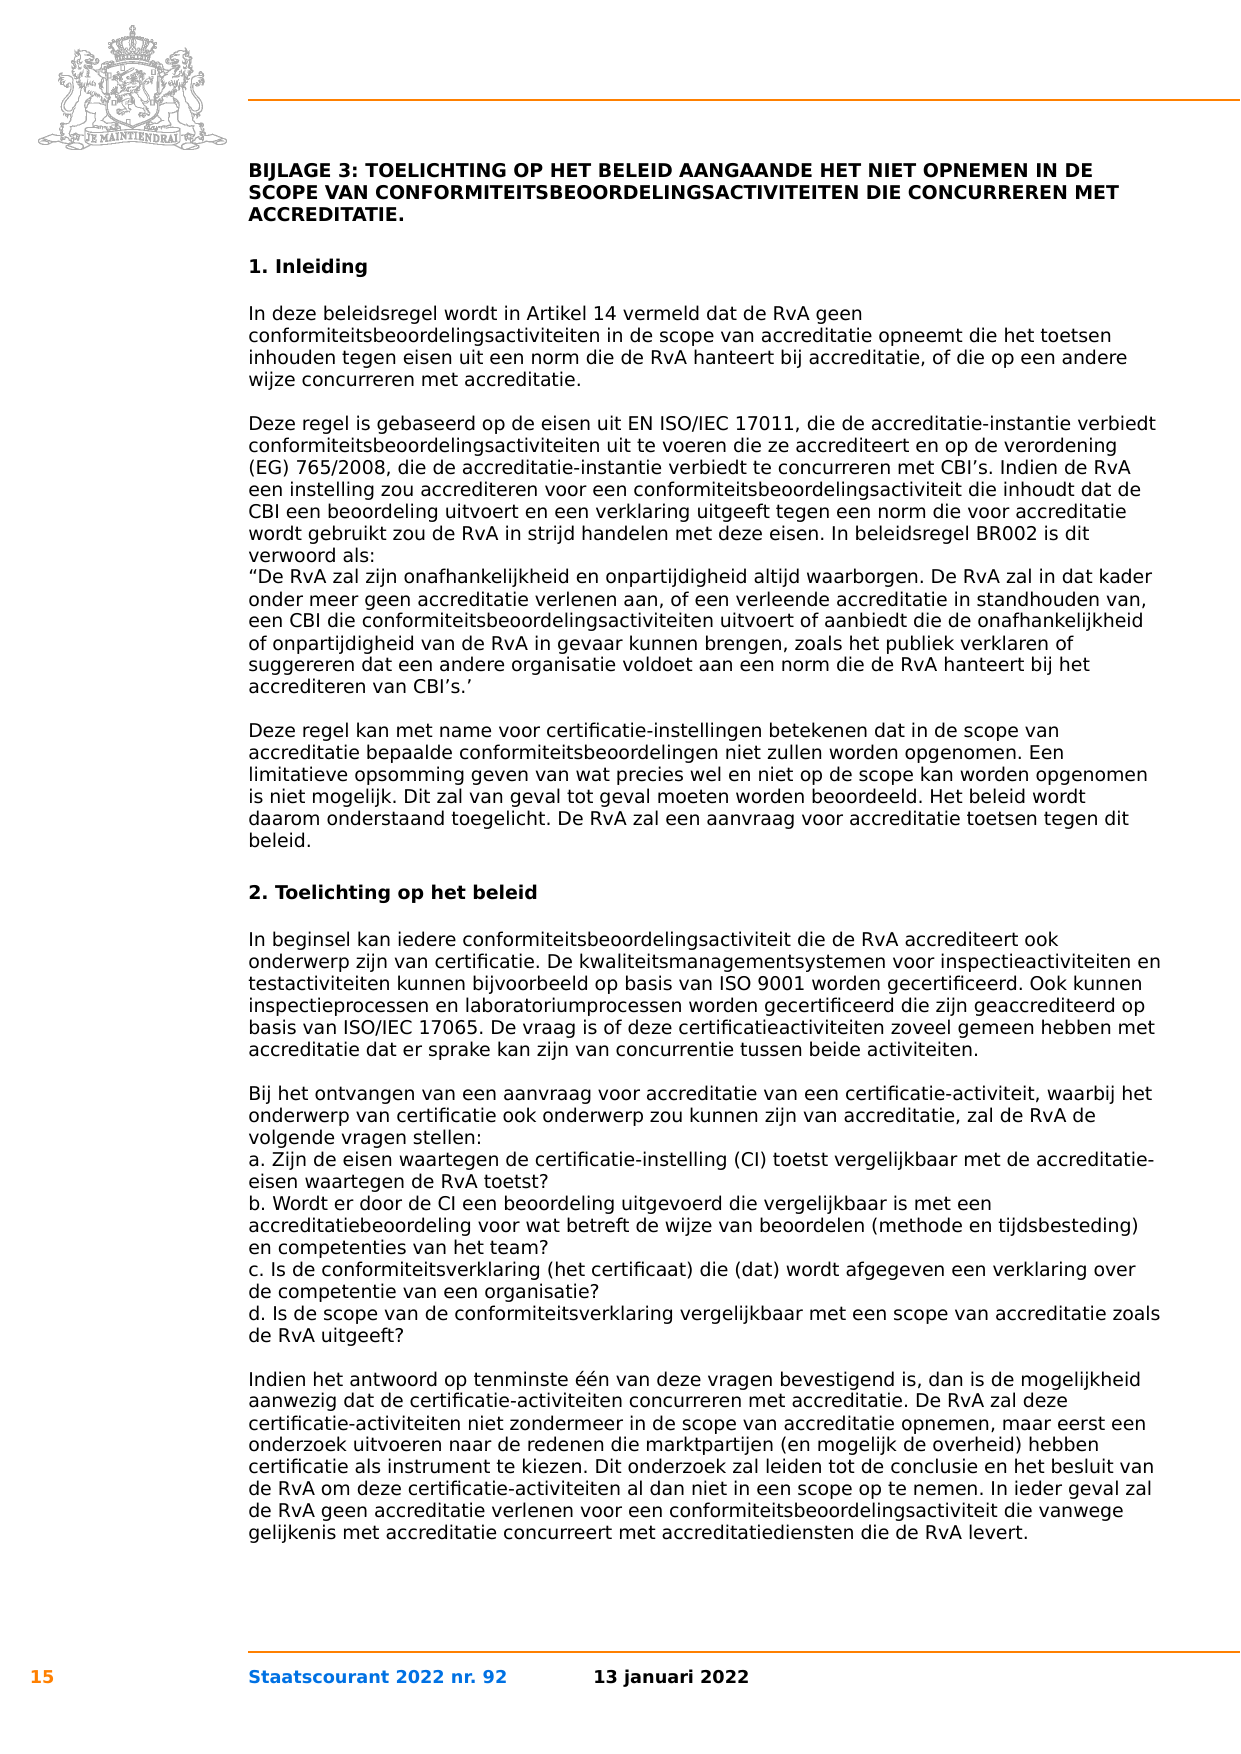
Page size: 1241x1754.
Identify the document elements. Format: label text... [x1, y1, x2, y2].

text a. Zijn de eisen waartegen de certificatie-instelling (CI) toetst vergelijkbaar met de accreditatie-eisen waartegen de RvA toetst? [248, 1149, 1163, 1193]
text Deze regel kan met name voor certificatie-instellingen betekenen dat in de scope van accreditatie bepaalde conformiteitsbeoordelingen niet zullen worden opgenomen. Een limitatieve opsomming geven van wat precies wel en niet op de scope kan worden opgenomen is niet mogelijk. Dit zal van geval tot geval moeten worden beoordeeld. Het beleid wordt daarom onderstaand toegelicht. De RvA zal een aanvraag voor accreditatie toetsen tegen dit beleid. [248, 720, 1163, 852]
subtitle 1. Inleiding [248, 256, 1163, 278]
text Bij het ontvangen van een aanvraag voor accreditatie van een certificatie-activiteit, waarbij het onderwerp van certificatie ook onderwerp zou kunnen zijn van accreditatie, zal de RvA de volgende vragen stellen: [248, 1083, 1163, 1149]
text In beginsel kan iedere conformiteitsbeoordelingsactiviteit die de RvA accrediteert ook onderwerp zijn van certificatie. De kwaliteitsmanagementsystemen voor inspectieactiviteiten en testactiviteiten kunnen bijvoorbeeld op basis van ISO 9001 worden gecertificeerd. Ook kunnen inspectieprocessen en laboratoriumprocessen worden gecertificeerd die zijn geaccrediteerd op basis van ISO/IEC 17065. De vraag is of deze certificatieactiviteiten zoveel gemeen hebben met accreditatie dat er sprake kan zijn van concurrentie tussen beide activiteiten. [248, 929, 1163, 1061]
text Deze regel is gebaseerd op de eisen uit EN ISO/IEC 17011, die de accreditatie-instantie verbiedt conformiteitsbeoordelingsactiviteiten uit te voeren die ze accrediteert en op de verordening [248, 413, 1163, 457]
text d. Is de scope van de conformiteitsverklaring vergelijkbaar met een scope van accreditatie zoals de RvA uitgeeft? [248, 1303, 1163, 1347]
text b. Wordt er door de CI een beoordeling uitgevoerd die vergelijkbaar is met een accreditatiebeoordeling voor wat betreft de wijze van beoordelen (methode en tijdsbesteding) en competenties van het team? [248, 1193, 1163, 1259]
text In deze beleidsregel wordt in Artikel 14 vermeld dat de RvA geen conformiteitsbeoordelingsactiviteiten in de scope van accreditatie opneemt die het toetsen inhouden tegen eisen uit een norm die de RvA hanteert bij accreditatie, of die op een andere wijze concurreren met accreditatie. [248, 303, 1163, 391]
subtitle 2. Toelichting op het beleid [248, 882, 1163, 904]
text Indien het antwoord op tenminste één van deze vragen bevestigend is, dan is de mogelijkheid aanwezig dat de certificatie-activiteiten concurreren met accreditatie. De RvA zal deze certificatie-activiteiten niet zondermeer in de scope van accreditatie opnemen, maar eerst een onderzoek uitvoeren naar de redenen die marktpartijen (en mogelijk de overheid) hebben certificatie als instrument te kiezen. Dit onderzoek zal leiden tot de conclusie en het besluit van de RvA om deze certificatie-activiteiten al dan niet in een scope op te nemen. In ieder geval zal de RvA geen accreditatie verlenen voor een conformiteitsbeoordelingsactiviteit die vanwege gelijkenis met accreditatie concurreert met accreditatiediensten die de RvA levert. [248, 1368, 1163, 1544]
text c. Is de conformiteitsverklaring (het certificaat) die (dat) wordt afgegeven een verklaring over de competentie van een organisatie? [248, 1259, 1163, 1303]
picture [38, 25, 227, 150]
text (EG) 765/2008, die de accreditatie-instantie verbiedt te concurreren met CBI’s. Indien de RvA een instelling zou accrediteren voor een conformiteitsbeoordelingsactiviteit die inhoudt dat de CBI een beoordeling uitvoert en een verklaring uitgeeft tegen een norm die voor accreditatie wordt gebruikt zou de RvA in strijd handelen met deze eisen. In beleidsregel BR002 is dit verwoord als: [248, 457, 1163, 566]
subtitle BIJLAGE 3: TOELICHTING OP HET BELEID AANGAANDE HET NIET OPNEMEN IN DE SCOPE VAN CONFORMITEITSBEOORDELINGSACTIVITEITEN DIE CONCURREREN MET ACCREDITATIE. [248, 160, 1163, 226]
text “De RvA zal zijn onafhankelijkheid en onpartijdigheid altijd waarborgen. De RvA zal in dat kader onder meer geen accreditatie verlenen aan, of een verleende accreditatie in standhouden van, een CBI die conformiteitsbeoordelingsactiviteiten uitvoert of aanbiedt die de onafhankelijkheid of onpartijdigheid van de RvA in gevaar kunnen brengen, zoals het publiek verklaren of suggereren dat een andere organisatie voldoet aan een norm die de RvA hanteert bij het accrediteren van CBI’s.’ [248, 566, 1163, 698]
